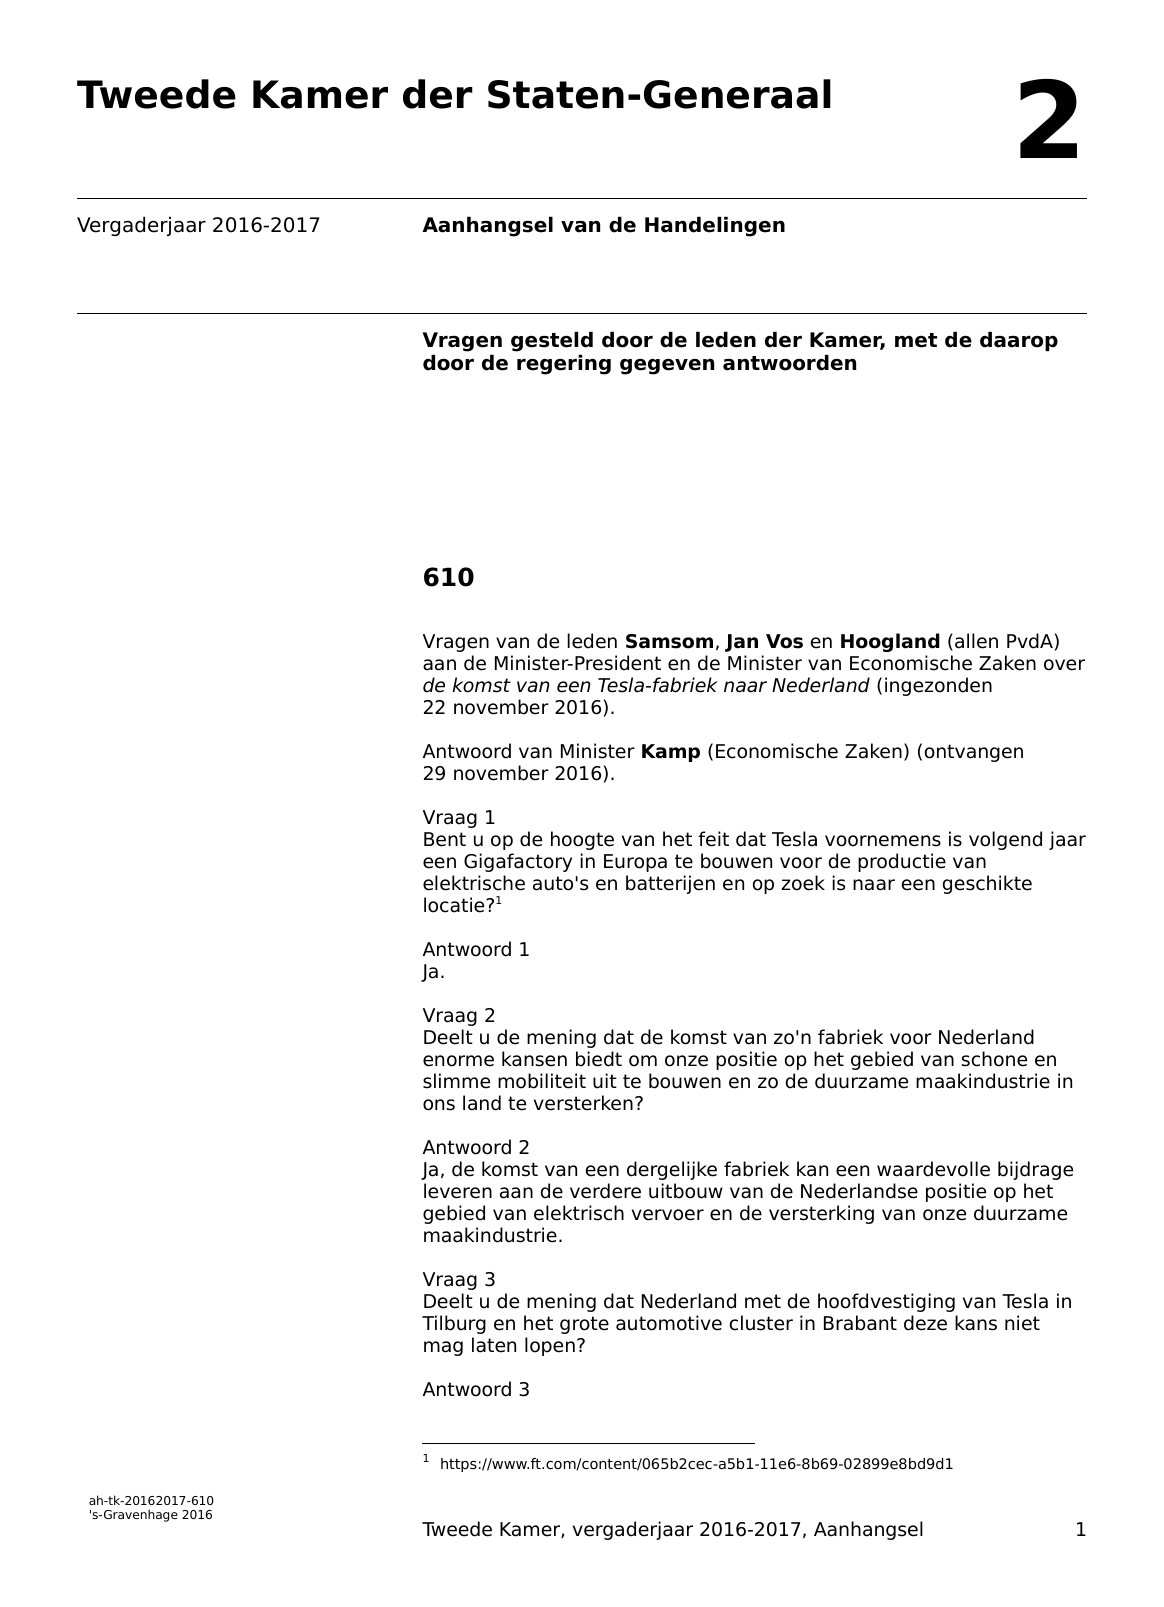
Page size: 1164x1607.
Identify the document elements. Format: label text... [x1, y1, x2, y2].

table_cell Vergaderjaar 2016-2017 [77, 199, 422, 313]
text Ja. [422, 961, 1087, 983]
text https://www.ft.com/content/065b2cec-a5b1-11e6-8b69-02899e8bd9d1 [422, 1452, 1087, 1474]
table_cell Aanhangsel van de Handelingen [422, 199, 1087, 313]
text Deelt u de mening dat Nederland met de hoofdvestiging van Tesla in Tilburg en het grote automotive cluster in Brabant deze kans niet mag laten lopen? [422, 1291, 1087, 1357]
text Antwoord 2 [422, 1137, 1087, 1159]
text Antwoord 3 [422, 1379, 1087, 1401]
text Antwoord 1 [422, 939, 1087, 961]
text 's-Gravenhage 2016 [88, 1508, 323, 1522]
table_cell [77, 314, 422, 376]
text 610 [422, 563, 1087, 592]
text Vraag 2 [422, 1005, 1087, 1027]
text Vragen van de leden Samsom, Jan Vos en Hoogland (allen PvdA) aan de Minister-President en de Minister van Economische Zaken over de komst van een Tesla-fabriek naar Nederland (ingezonden 22 november 2016). [422, 631, 1087, 718]
text Antwoord van Minister Kamp (Economische Zaken) (ontvangen 29 november 2016). [422, 741, 1087, 785]
text Ja, de komst van een dergelijke fabriek kan een waardevolle bijdrage leveren aan de verdere uitbouw van de Nederlandse positie op het gebied van elektrisch vervoer en de versterking van onze duurzame maakindustrie. [422, 1159, 1087, 1247]
table_header 2 [886, 59, 1087, 198]
text ah-tk-20162017-610 [88, 1494, 323, 1508]
text Vraag 3 [422, 1269, 1087, 1291]
text Deelt u de mening dat de komst van zo'n fabriek voor Nederland enorme kansen biedt om onze positie op het gebied van schone en slimme mobiliteit uit te bouwen en zo de duurzame maakindustrie in ons land te versterken? [422, 1027, 1087, 1115]
table_header Tweede Kamer der Staten-Generaal [77, 59, 886, 198]
text Bent u op de hoogte van het feit dat Tesla voornemens is volgend jaar een Gigafactory in Europa te bouwen voor de productie van elektrische auto's en batterijen en op zoek is naar een geschikte locatie? [422, 829, 1087, 917]
table_cell Vragen gesteld door de leden der Kamer, met de daarop door de regering gegeven antwoorden [422, 314, 1087, 376]
text Vraag 1 [422, 807, 1087, 829]
